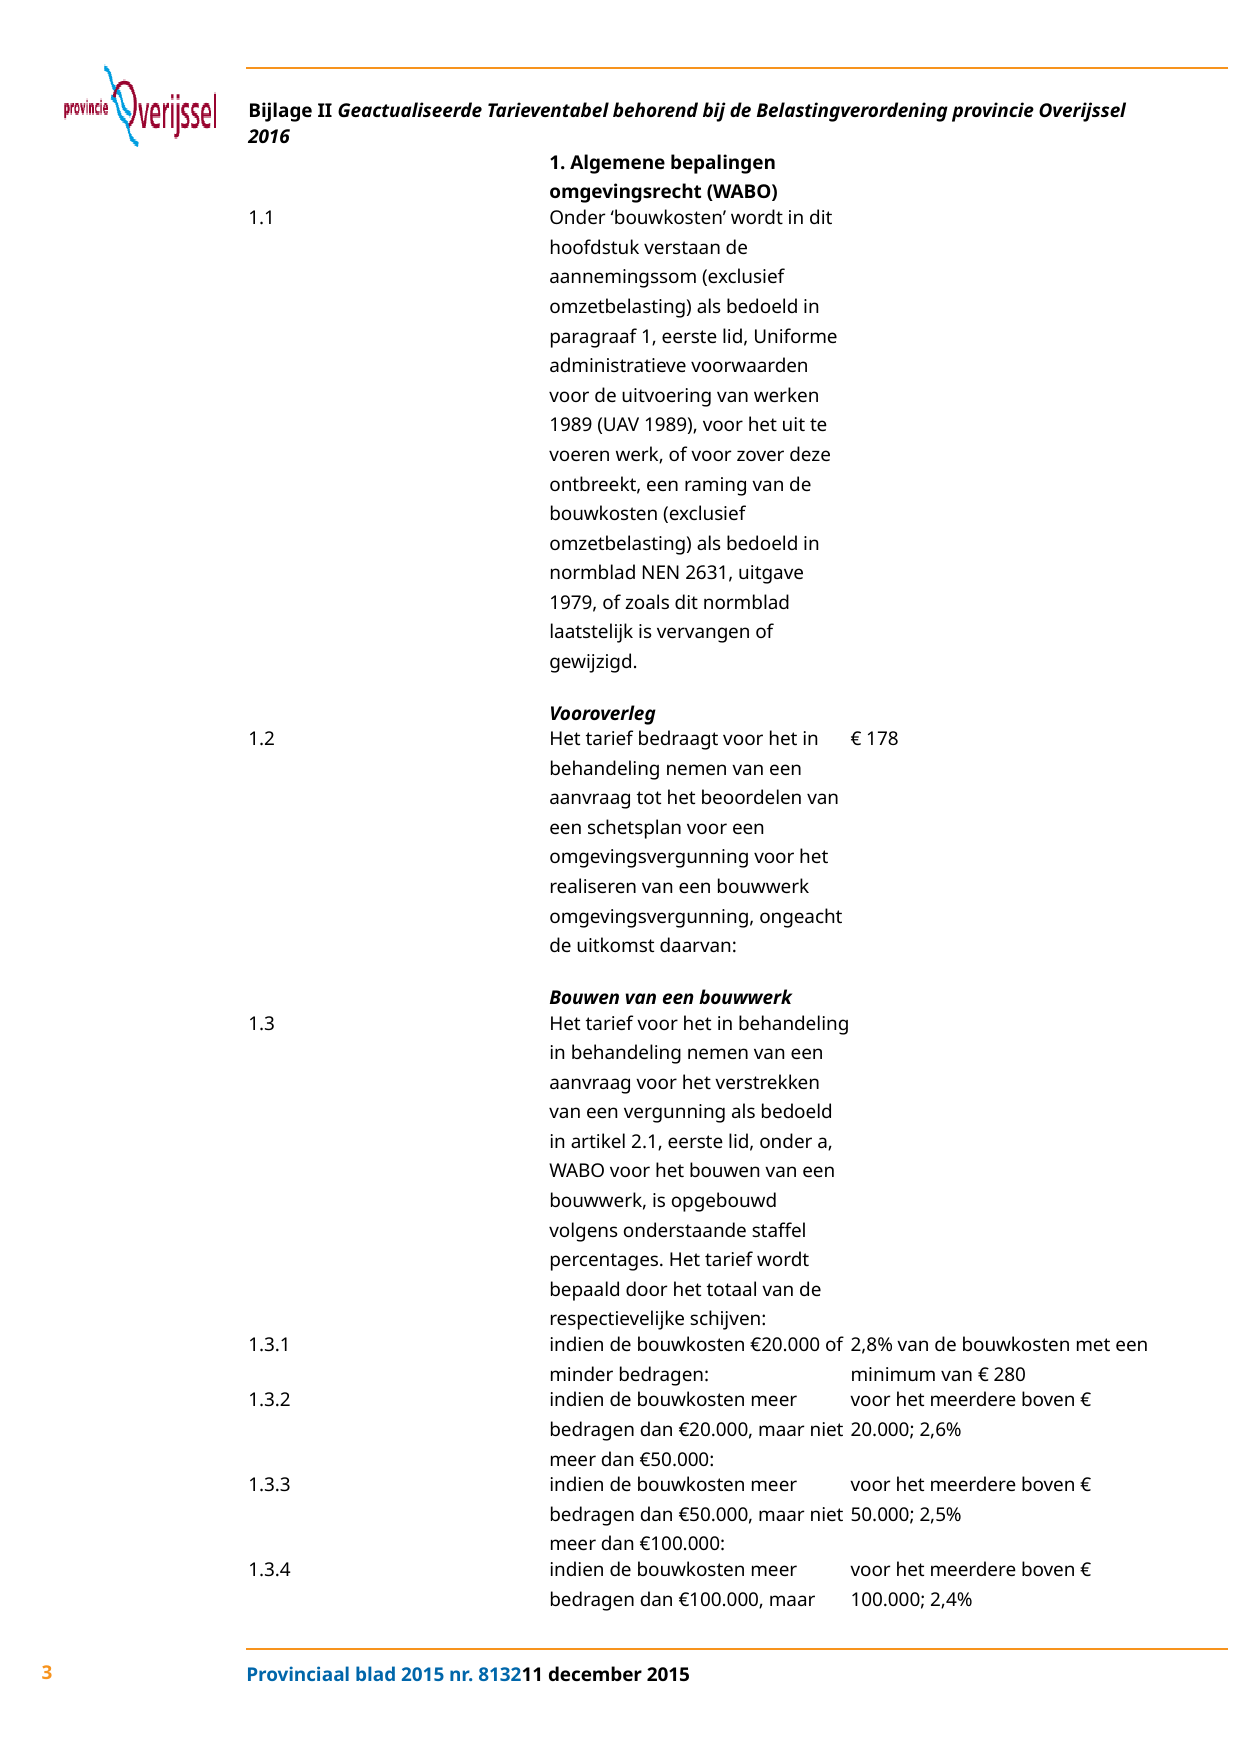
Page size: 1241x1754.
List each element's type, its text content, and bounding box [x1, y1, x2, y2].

table_cell indien de bouwkosten €20.000 of minder bedragen: [549, 1331, 850, 1387]
table_cell Onder ‘bouwkosten’ wordt in dit hoofdstuk verstaan de aannemingssom (exclusief omzetbelasting) als bedoeld in paragraaf 1, eerste lid, Uniforme administratieve voorwaarden voor de uitvoering van werken 1989 (UAV 1989), voor het uit te voeren werk, of voor zover deze ontbreekt, een raming van de bouwkosten (exclusief omzetbelasting) als bedoeld in normblad NEN 2631, uitgave 1979, of zoals dit normblad laatstelijk is vervangen of gewijzigd. [549, 205, 850, 674]
table_header 1. Algemene bepalingen omgevingsrecht (WABO) [549, 149, 850, 204]
table_cell [850, 205, 1152, 674]
table_cell voor het meerdere boven € 50.000; 2,5% [850, 1471, 1152, 1556]
table_cell Het tarief voor het in behandeling in behandeling nemen van een aanvraag voor het verstrekken van een vergunning als bedoeld in artikel 2.1, eerste lid, onder a, WABO voor het bouwen van een bouwwerk, is opgebouwd volgens onderstaande staffel percentages. Het tarief wordt bepaald door het totaal van de respectievelijke schijven: [549, 1010, 850, 1331]
table_cell 1.2 [248, 725, 549, 958]
table_cell [850, 984, 1152, 1010]
table_cell [248, 984, 549, 1010]
table_cell [248, 674, 549, 700]
table_cell [248, 700, 549, 725]
table_cell voor het meerdere boven € 100.000; 2,4% [850, 1556, 1152, 1612]
table_cell [850, 674, 1152, 700]
table_header [850, 149, 1152, 204]
table_cell 2,8% van de bouwkosten met een minimum van € 280 [850, 1331, 1152, 1387]
table_cell Vooroverleg [549, 700, 850, 725]
table_cell 1.3 [248, 1010, 549, 1331]
table_cell [850, 700, 1152, 725]
table_cell voor het meerdere boven € 20.000; 2,6% [850, 1387, 1152, 1471]
table_cell [549, 958, 850, 984]
table_cell indien de bouwkosten meer bedragen dan €50.000, maar niet meer dan €100.000: [549, 1471, 850, 1556]
table_cell indien de bouwkosten meer bedragen dan €20.000, maar niet meer dan €50.000: [549, 1387, 850, 1471]
table_cell 1.3.4 [248, 1556, 549, 1612]
table_header [248, 149, 549, 204]
table_cell [850, 958, 1152, 984]
table_cell 1.1 [248, 205, 549, 674]
table_cell [248, 958, 549, 984]
table_cell Het tarief bedraagt voor het in behandeling nemen van een aanvraag tot het beoordelen van een schetsplan voor een omgevingsvergunning voor het realiseren van een bouwwerk omgevingsvergunning, ongeacht de uitkomst daarvan: [549, 725, 850, 958]
text Bijlage II Geactualiseerde Tarieventabel behorend bij de Belastingverordening provincie Overijssel 2016 [248, 95, 1152, 149]
table_cell 1.3.1 [248, 1331, 549, 1387]
table_cell [549, 674, 850, 700]
table_cell indien de bouwkosten meer bedragen dan €100.000, maar [549, 1556, 850, 1612]
table_cell [850, 1010, 1152, 1331]
table_cell Bouwen van een bouwwerk [549, 984, 850, 1010]
table_cell 1.3.2 [248, 1387, 549, 1471]
table_cell 1.3.3 [248, 1471, 549, 1556]
picture [41, 47, 231, 172]
table_cell € 178 [850, 725, 1152, 958]
